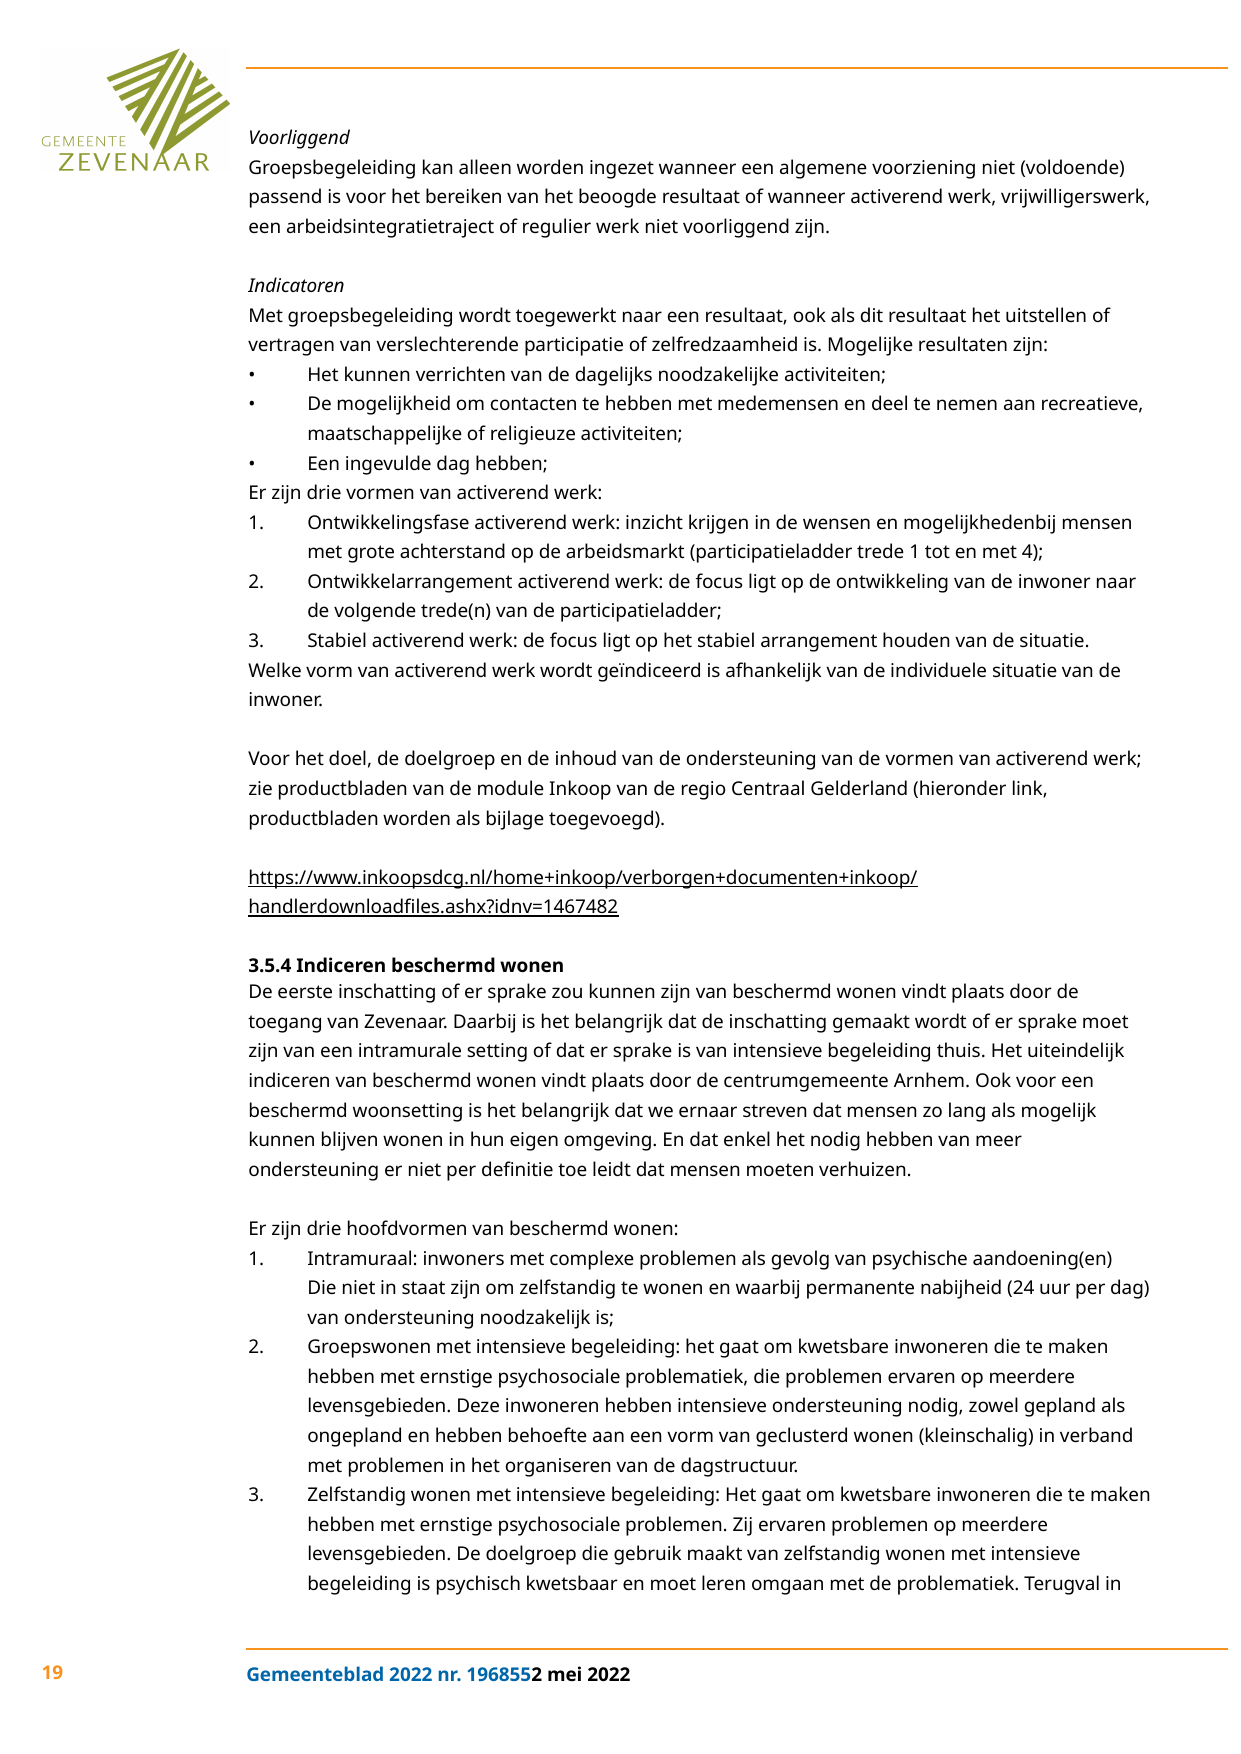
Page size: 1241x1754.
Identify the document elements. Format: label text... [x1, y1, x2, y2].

text https://www.inkoopsdcg.nl/home+inkoop/verborgen+documenten+inkoop/handlerdownloadfiles.ashx?idnv=1467482 [248, 864, 1152, 919]
picture [41, 47, 231, 172]
text Voor het doel, de doelgroep en de inhoud van de ondersteuning van de vormen van activerend werk; zie productbladen van de module Inkoop van de regio Centraal Gelderland (hieronder link, productbladen worden als bijlage toegevoegd). [248, 746, 1152, 831]
list Een ingevulde dag hebben; [248, 450, 1152, 476]
list Ontwikkelarrangement activerend werk: de focus ligt op de ontwikkeling van de inwoner naar de volgende trede(n) van de participatieladder; [248, 568, 1152, 623]
text Welke vorm van activerend werk wordt geïndiceerd is afhankelijk van de individuele situatie van de inwoner. [248, 657, 1152, 712]
list Stabiel activerend werk: de focus ligt op het stabiel arrangement houden van de situatie. [248, 627, 1152, 653]
text Met groepsbegeleiding wordt toegewerkt naar een resultaat, ook als dit resultaat het uitstellen of vertragen van verslechterende participatie of zelfredzaamheid is. Mogelijke resultaten zijn: [248, 302, 1152, 357]
text Indicatoren [248, 272, 1152, 298]
text De eerste inschatting of er sprake zou kunnen zijn van beschermd wonen vindt plaats door de toegang van Zevenaar. Daarbij is het belangrijk dat de inschatting gemaakt wordt of er sprake moet zijn van een intramurale setting of dat er sprake is van intensieve begeleiding thuis. Het uiteindelijk indiceren van beschermd wonen vindt plaats door de centrumgemeente Arnhem. Ook voor een beschermd woonsetting is het belangrijk dat we ernaar streven dat mensen zo lang als mogelijk kunnen blijven wonen in hun eigen omgeving. En dat enkel het nodig hebben van meer ondersteuning er niet per definitie toe leidt dat mensen moeten verhuizen. [248, 978, 1152, 1182]
text Voorliggend [248, 124, 1152, 150]
list Groepswonen met intensieve begeleiding: het gaat om kwetsbare inwoneren die te maken hebben met ernstige psychosociale problematiek, die problemen ervaren op meerdere levensgebieden. Deze inwoneren hebben intensieve ondersteuning nodig, zowel gepland als ongepland en hebben behoefte aan een vorm van geclusterd wonen (kleinschalig) in verband met problemen in het organiseren van de dagstructuur. [248, 1333, 1152, 1477]
list Intramuraal: inwoners met complexe problemen als gevolg van psychische aandoening(en) [248, 1245, 1152, 1270]
list De mogelijkheid om contacten te hebben met medemensen en deel te nemen aan recreatieve, maatschappelijke of religieuze activiteiten; [248, 391, 1152, 446]
text Er zijn drie vormen van activerend werk: [248, 479, 1152, 505]
list Ontwikkelingsfase activerend werk: inzicht krijgen in de wensen en mogelijkhedenbij mensen met grote achterstand op de arbeidsmarkt (participatieladder trede 1 tot en met 4); [248, 509, 1152, 564]
text 3.5.4 Indiceren beschermd wonen [248, 953, 1152, 978]
list Die niet in staat zijn om zelfstandig te wonen en waarbij permanente nabijheid (24 uur per dag) van ondersteuning noodzakelijk is; [248, 1274, 1152, 1329]
text Groepsbegeleiding kan alleen worden ingezet wanneer een algemene voorziening niet (voldoende) passend is voor het bereiken van het beoogde resultaat of wanneer activerend werk, vrijwilligerswerk, een arbeidsintegratietraject of regulier werk niet voorliggend zijn. [248, 154, 1152, 239]
text Er zijn drie hoofdvormen van beschermd wonen: [248, 1215, 1152, 1241]
list Het kunnen verrichten van de dagelijks noodzakelijke activiteiten; [248, 361, 1152, 387]
list Zelfstandig wonen met intensieve begeleiding: Het gaat om kwetsbare inwoneren die te maken hebben met ernstige psychosociale problemen. Zij ervaren problemen op meerdere levensgebieden. De doelgroep die gebruik maakt van zelfstandig wonen met intensieve begeleiding is psychisch kwetsbaar en moet leren omgaan met de problematiek. Terugval in [248, 1481, 1152, 1596]
